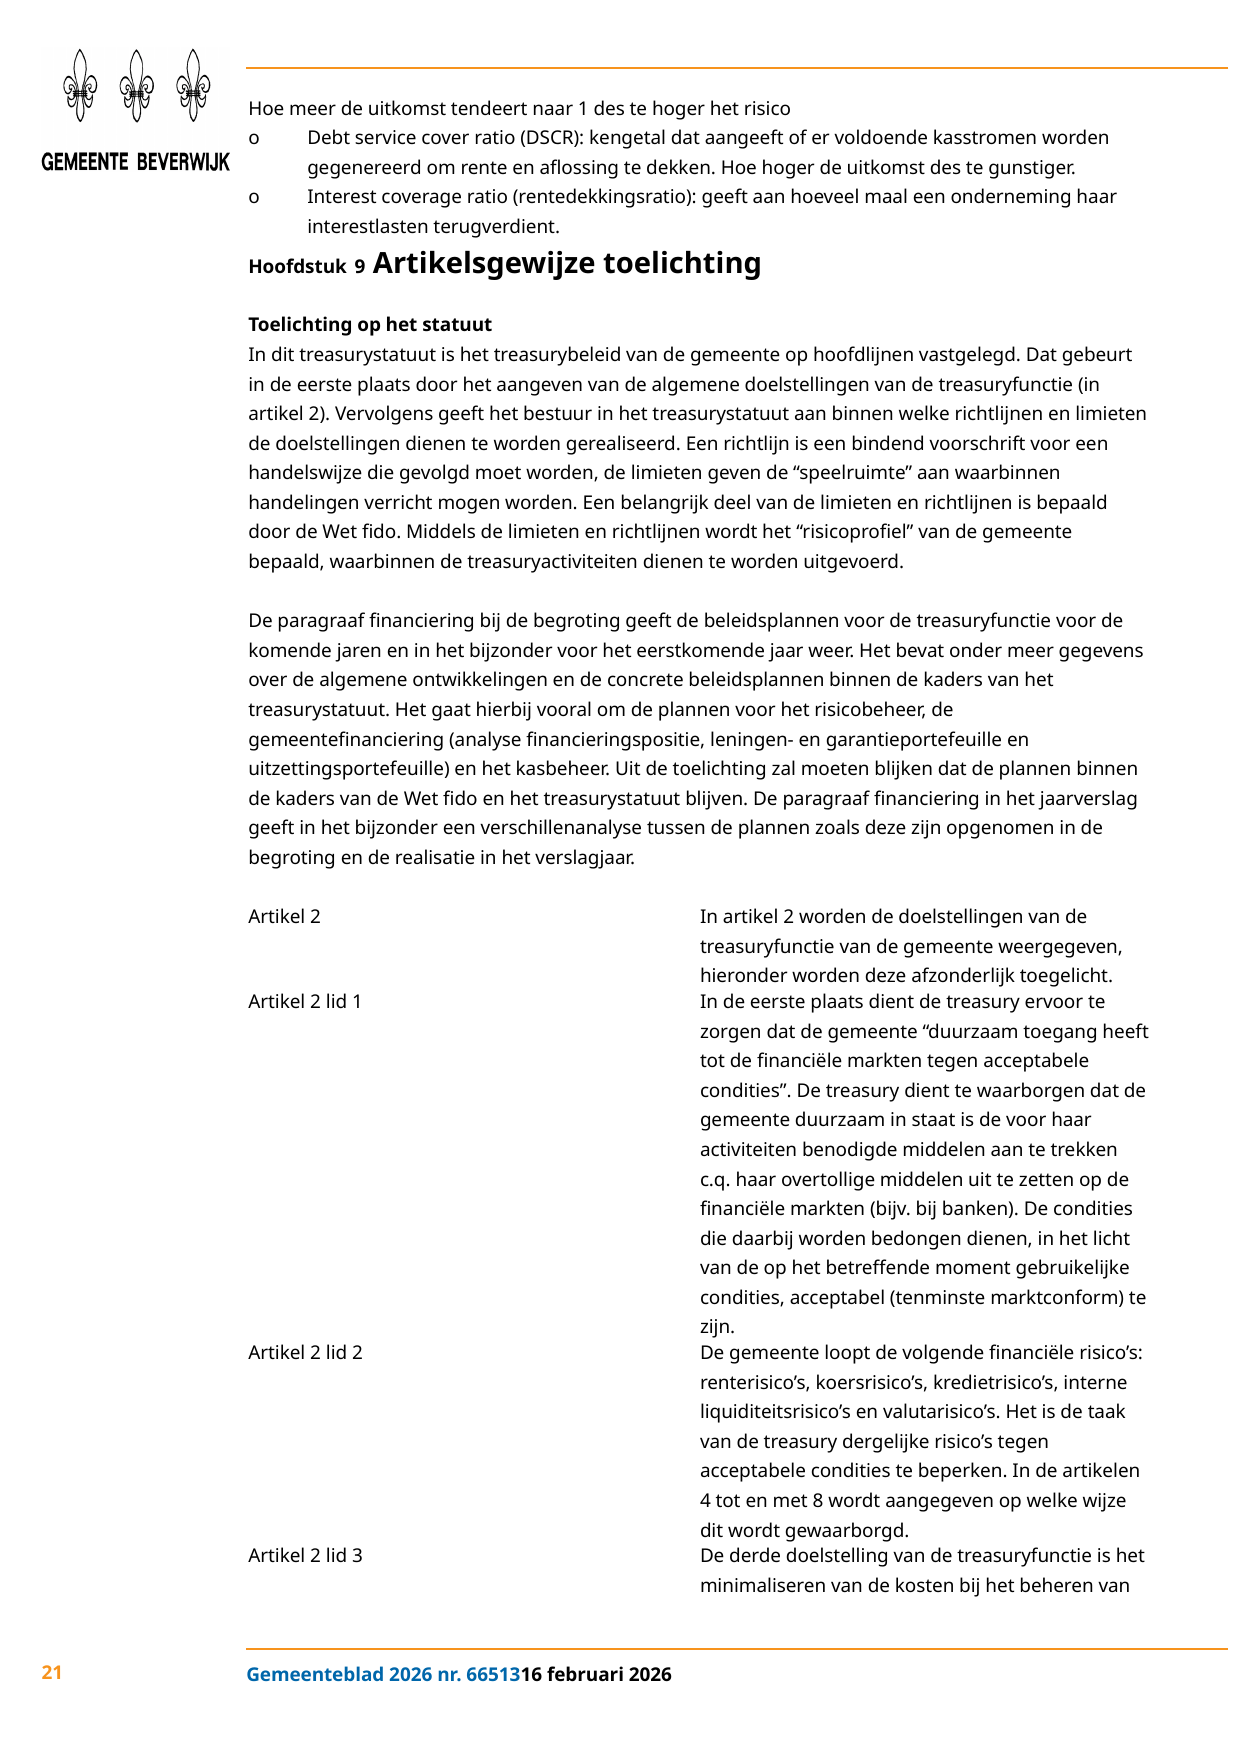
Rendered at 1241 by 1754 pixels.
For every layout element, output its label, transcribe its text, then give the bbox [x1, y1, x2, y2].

text Toelichting op het statuut [248, 312, 1152, 337]
list Debt service cover ratio (DSCR): kengetal dat aangeeft of er voldoende kasstromen worden gegenereerd om rente en aflossing te dekken. Hoe hoger de uitkomst des te gunstiger. [248, 124, 1152, 180]
text Hoofdstuk 9 Artikelsgewijze toelichting [248, 243, 1152, 282]
table_cell In de eerste plaats dient de treasury ervoor te zorgen dat de gemeente “duurzaam toegang heeft tot de financiële markten tegen acceptabele condities”. De treasury dient te waarborgen dat de gemeente duurzaam in staat is de voor haar activiteiten benodigde middelen aan te trekken c.q. haar overtollige middelen uit te zetten op de financiële markten (bijv. bij banken). De condities die daarbij worden bedongen dienen, in het licht van de op het betreffende moment gebruikelijke condities, acceptabel (tenminste marktconform) te zijn. [700, 988, 1152, 1339]
table_cell Artikel 2 lid 3 [248, 1543, 700, 1598]
picture [41, 47, 231, 172]
text In dit treasurystatuut is het treasurybeleid van de gemeente op hoofdlijnen vastgelegd. Dat gebeurt in de eerste plaats door het aangeven van de algemene doelstellingen van de treasuryfunctie (in artikel 2). Vervolgens geeft het bestuur in het treasurystatuut aan binnen welke richtlijnen en limieten de doelstellingen dienen te worden gerealiseerd. Een richtlijn is een bindend voorschrift voor een handelswijze die gevolgd moet worden, de limieten geven de “speelruimte” aan waarbinnen handelingen verricht mogen worden. Een belangrijk deel van de limieten en richtlijnen is bepaald door de Wet fido. Middels de limieten en richtlijnen wordt het “risicoprofiel” van de gemeente bepaald, waarbinnen de treasuryactiviteiten dienen te worden uitgevoerd. [248, 341, 1152, 574]
text De paragraaf financiering bij de begroting geeft de beleidsplannen voor de treasuryfunctie voor de komende jaren en in het bijzonder voor het eerstkomende jaar weer. Het bevat onder meer gegevens over de algemene ontwikkelingen en de concrete beleidsplannen binnen de kaders van het treasurystatuut. Het gaat hierbij vooral om de plannen voor het risicobeheer, de gemeentefinanciering (analyse financieringspositie, leningen- en garantieportefeuille en uitzettingsportefeuille) en het kasbeheer. Uit de toelichting zal moeten blijken dat de plannen binnen de kaders van de Wet fido en het treasurystatuut blijven. De paragraaf financiering in het jaarverslag geeft in het bijzonder een verschillenanalyse tussen de plannen zoals deze zijn opgenomen in de begroting en de realisatie in het verslagjaar. [248, 607, 1152, 870]
table_cell De derde doelstelling van de treasuryfunctie is het minimaliseren van de kosten bij het beheren van [700, 1543, 1152, 1598]
table_cell Artikel 2 lid 2 [248, 1339, 700, 1543]
list Interest coverage ratio (rentedekkingsratio): geeft aan hoeveel maal een onderneming haar interestlasten terugverdient. [248, 183, 1152, 239]
table_header Artikel 2 [248, 903, 700, 988]
table_cell Artikel 2 lid 1 [248, 988, 700, 1339]
table_header In artikel 2 worden de doelstellingen van de treasuryfunctie van de gemeente weergegeven, hieronder worden deze afzonderlijk toegelicht. [700, 903, 1152, 988]
text Hoe meer de uitkomst tendeert naar 1 des te hoger het risico [248, 95, 1152, 121]
table_cell De gemeente loopt de volgende financiële risico’s: renterisico’s, koersrisico’s, kredietrisico’s, interne liquiditeitsrisico’s en valutarisico’s. Het is de taak van de treasury dergelijke risico’s tegen acceptabele condities te beperken. In de artikelen 4 tot en met 8 wordt aangegeven op welke wijze dit wordt gewaarborgd. [700, 1339, 1152, 1543]
